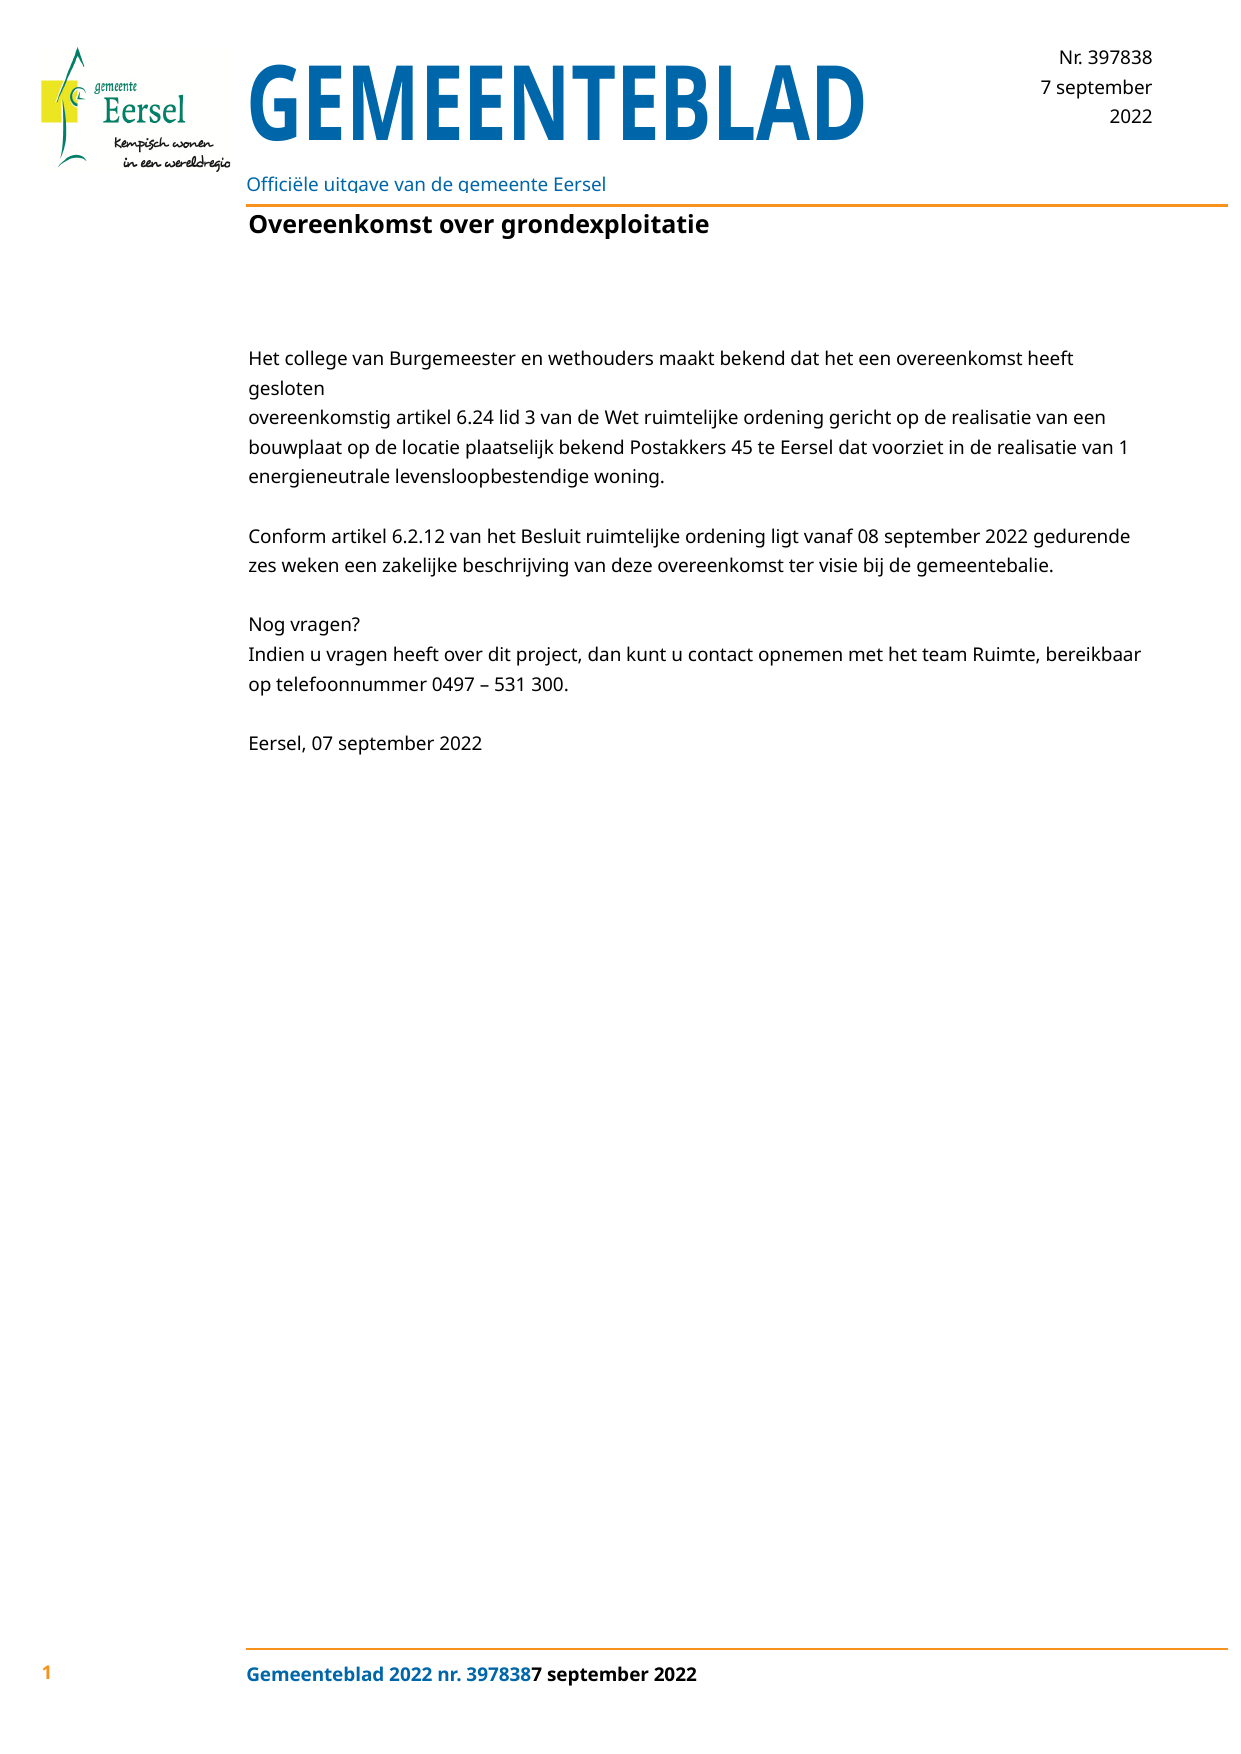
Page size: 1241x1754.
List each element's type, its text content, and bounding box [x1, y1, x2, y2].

text Indien u vragen heeft over dit project, dan kunt u contact opnemen met het team Ruimte, bereikbaar op telefoonnummer 0497 – 531 300. [248, 641, 1152, 696]
text Overeenkomst over grondexploitatie [248, 207, 1152, 241]
picture [41, 47, 231, 172]
text Nog vragen? [248, 612, 1152, 637]
text Conform artikel 6.2.12 van het Besluit ruimtelijke ordening ligt vanaf 08 september 2022 gedurende zes weken een zakelijke beschrijving van deze overeenkomst ter visie bij de gemeentebalie. [248, 523, 1152, 578]
text Het college van Burgemeester en wethouders maakt bekend dat het een overeenkomst heeft gesloten [248, 345, 1152, 401]
text overeenkomstig artikel 6.24 lid 3 van de Wet ruimtelijke ordening gericht op de realisatie van een bouwplaat op de locatie plaatselijk bekend Postakkers 45 te Eersel dat voorziet in de realisatie van 1 energieneutrale levensloopbestendige woning. [248, 404, 1152, 489]
text Eersel, 07 september 2022 [248, 730, 1152, 756]
